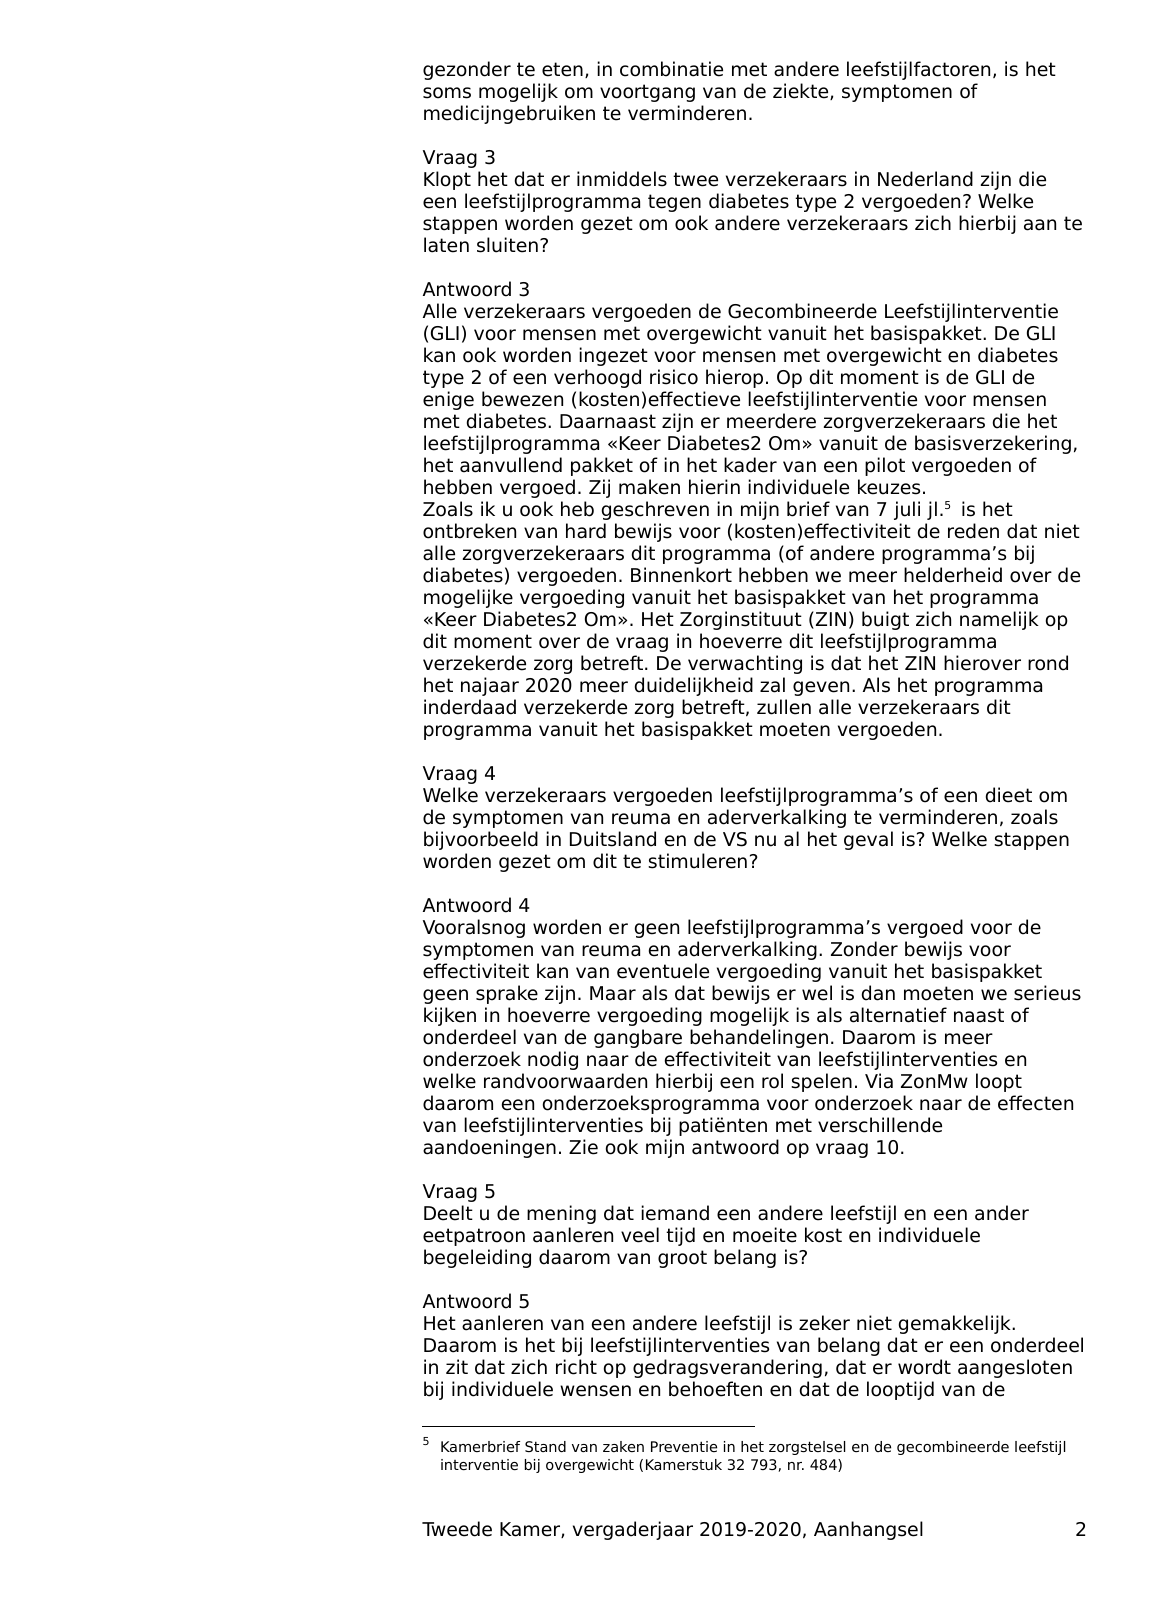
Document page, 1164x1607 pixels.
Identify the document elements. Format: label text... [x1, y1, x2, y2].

text Antwoord 3 [422, 279, 1087, 301]
text Vraag 4 [422, 763, 1087, 785]
text Deelt u de mening dat iemand een andere leefstijl en een ander eetpatroon aanleren veel tijd en moeite kost en individuele begeleiding daarom van groot belang is? [422, 1203, 1087, 1269]
text gezonder te eten, in combinatie met andere leefstijlfactoren, is het soms mogelijk om voortgang van de ziekte, symptomen of medicijngebruiken te verminderen. [422, 59, 1087, 125]
text Antwoord 4 [422, 895, 1087, 917]
text Zoals ik u ook heb geschreven in mijn brief van 7 juli jl. is het ontbreken van hard bewijs voor (kosten)effectiviteit de reden dat niet alle zorgverzekeraars dit programma (of andere programma’s bij diabetes) vergoeden. Binnenkort hebben we meer helderheid over de mogelijke vergoeding vanuit het basispakket van het programma «Keer Diabetes2 Om». Het Zorginstituut (ZIN) buigt zich namelijk op dit moment over de vraag in hoeverre dit leefstijlprogramma verzekerde zorg betreft. De verwachting is dat het ZIN hierover rond het najaar 2020 meer duidelijkheid zal geven. Als het programma inderdaad verzekerde zorg betreft, zullen alle verzekeraars dit programma vanuit het basispakket moeten vergoeden. [422, 499, 1087, 741]
text Antwoord 5 [422, 1291, 1087, 1313]
text Klopt het dat er inmiddels twee verzekeraars in Nederland zijn die een leefstijlprogramma tegen diabetes type 2 vergoeden? Welke stappen worden gezet om ook andere verzekeraars zich hierbij aan te laten sluiten? [422, 169, 1087, 257]
text Vraag 3 [422, 147, 1087, 169]
text Alle verzekeraars vergoeden de Gecombineerde Leefstijlinterventie (GLI) voor mensen met overgewicht vanuit het basispakket. De GLI kan ook worden ingezet voor mensen met overgewicht en diabetes type 2 of een verhoogd risico hierop. Op dit moment is de GLI de enige bewezen (kosten)effectieve leefstijlinterventie voor mensen met diabetes. Daarnaast zijn er meerdere zorgverzekeraars die het leefstijlprogramma «Keer Diabetes2 Om» vanuit de basisverzekering, het aanvullend pakket of in het kader van een pilot vergoeden of hebben vergoed. Zij maken hierin individuele keuzes. [422, 301, 1087, 499]
text Het aanleren van een andere leefstijl is zeker niet gemakkelijk. Daarom is het bij leefstijlinterventies van belang dat er een onderdeel in zit dat zich richt op gedragsverandering, dat er wordt aangesloten bij individuele wensen en behoeften en dat de looptijd van de [422, 1313, 1087, 1401]
text Kamerbrief Stand van zaken Preventie in het zorgstelsel en de gecombineerde leefstijl interventie bij overgewicht (Kamerstuk 32 793, nr. 484) [422, 1435, 1087, 1474]
text Vooralsnog worden er geen leefstijlprogramma’s vergoed voor de symptomen van reuma en aderverkalking. Zonder bewijs voor effectiviteit kan van eventuele vergoeding vanuit het basispakket geen sprake zijn. Maar als dat bewijs er wel is dan moeten we serieus kijken in hoeverre vergoeding mogelijk is als alternatief naast of onderdeel van de gangbare behandelingen. Daarom is meer onderzoek nodig naar de effectiviteit van leefstijlinterventies en welke randvoorwaarden hierbij een rol spelen. Via ZonMw loopt daarom een onderzoeksprogramma voor onderzoek naar de effecten van leefstijlinterventies bij patiënten met verschillende aandoeningen. Zie ook mijn antwoord op vraag 10. [422, 917, 1087, 1159]
text Vraag 5 [422, 1181, 1087, 1203]
text Welke verzekeraars vergoeden leefstijlprogramma’s of een dieet om de symptomen van reuma en aderverkalking te verminderen, zoals bijvoorbeeld in Duitsland en de VS nu al het geval is? Welke stappen worden gezet om dit te stimuleren? [422, 785, 1087, 873]
